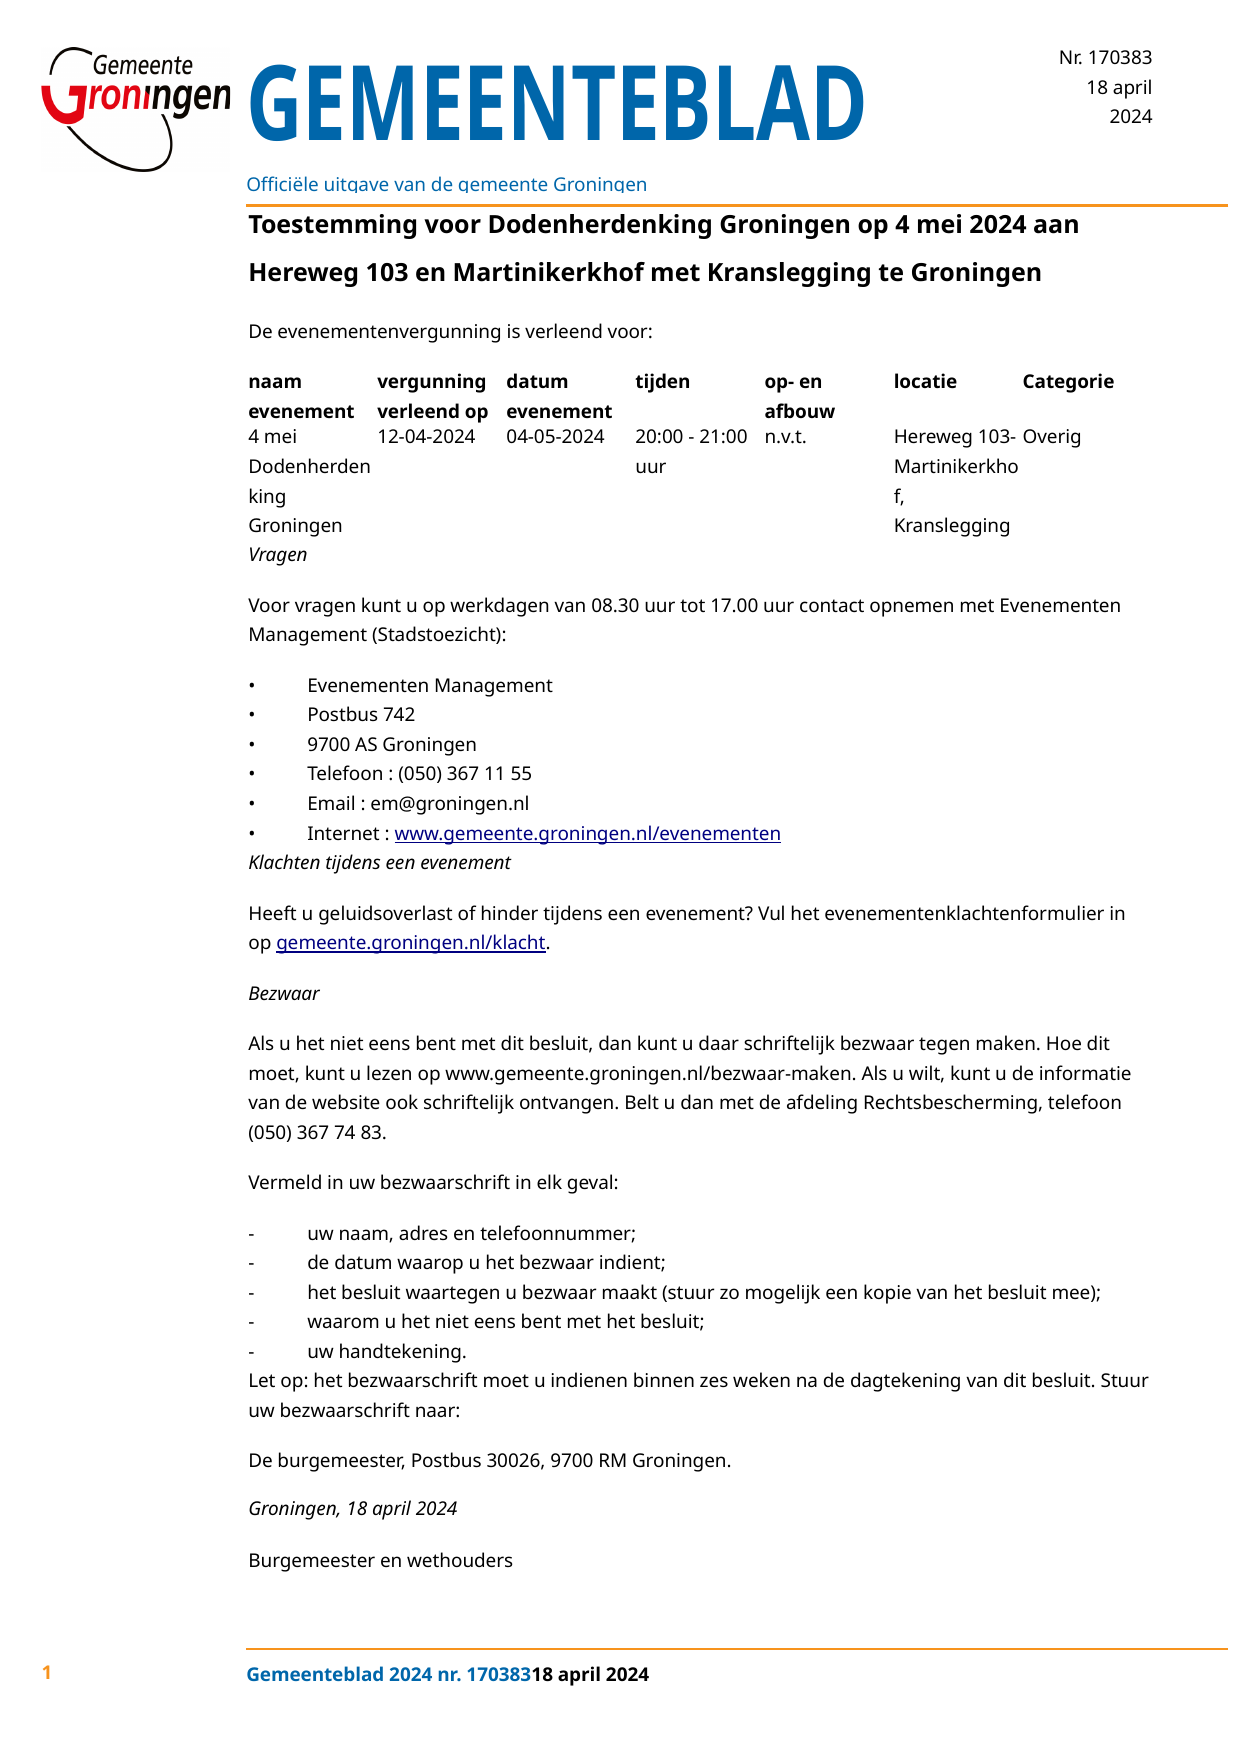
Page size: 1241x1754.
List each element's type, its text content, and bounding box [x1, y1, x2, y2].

text Vermeld in uw bezwaarschrift in elk geval: [248, 1169, 1152, 1195]
table_cell 4 mei Dodenherdenking Groningen [248, 424, 377, 538]
table_cell 12-04-2024 [377, 424, 506, 538]
list Telefoon : (050) 367 11 55 [248, 761, 1152, 786]
table_header vergunning verleend op [377, 369, 506, 424]
table_header Categorie [1023, 369, 1152, 424]
table_header naam evenement [248, 369, 377, 424]
list Evenementen Management [248, 672, 1152, 698]
table_header op- en afbouw [764, 369, 893, 424]
text Voor vragen kunt u op werkdagen van 08.30 uur tot 17.00 uur contact opnemen met Evenementen Management (Stadstoezicht): [248, 592, 1152, 647]
list de datum waarop u het bezwaar indient; [248, 1249, 1152, 1275]
list het besluit waartegen u bezwaar maakt (stuur zo mogelijk een kopie van het besluit mee); [248, 1279, 1152, 1305]
text Als u het niet eens bent met dit besluit, dan kunt u daar schriftelijk bezwaar tegen maken. Hoe dit moet, kunt u lezen op www.gemeente.groningen.nl/bezwaar-maken. Als u wilt, kunt u de informatie van de website ook schriftelijk ontvangen. Belt u dan met de afdeling Rechtsbescherming, telefoon (050) 367 74 83. [248, 1030, 1152, 1145]
table_cell 04-05-2024 [506, 424, 635, 538]
list Email : em@groningen.nl [248, 790, 1152, 816]
table_cell Hereweg 103- Martinikerkhof, Kranslegging [894, 424, 1022, 538]
text De evenementenvergunning is verleend voor: [248, 318, 1152, 344]
list waarom u het niet eens bent met het besluit; [248, 1308, 1152, 1334]
table_cell 20:00 - 21:00 uur [635, 424, 764, 538]
text Burgemeester en wethouders [248, 1547, 1152, 1573]
table_header datum evenement [506, 369, 635, 424]
text Groningen, 18 april 2024 [248, 1496, 1152, 1521]
text Vragen [248, 541, 1152, 567]
text Klachten tijdens een evenement [248, 849, 1152, 875]
list Internet : www.gemeente.groningen.nl/evenementen [248, 820, 1152, 846]
table_cell Overig [1023, 424, 1152, 538]
list Postbus 742 [248, 701, 1152, 727]
list uw naam, adres en telefoonnummer; [248, 1220, 1152, 1246]
picture [41, 47, 231, 172]
table_cell n.v.t. [764, 424, 893, 538]
table_header tijden [635, 369, 764, 424]
text Heeft u geluidsoverlast of hinder tijdens een evenement? Vul het evenementenklachtenformulier in op gemeente.groningen.nl/klacht. [248, 900, 1152, 955]
text Toestemming voor Dodenherdenking Groningen op 4 mei 2024 aan Hereweg 103 en Martinikerkhof met Kranslegging te Groningen [248, 207, 1152, 288]
list 9700 AS Groningen [248, 731, 1152, 757]
text De burgemeester, Postbus 30026, 9700 RM Groningen. [248, 1448, 1152, 1473]
text Let op: het bezwaarschrift moet u indienen binnen zes weken na de dagtekening van dit besluit. Stuur uw bezwaarschrift naar: [248, 1368, 1152, 1423]
text Bezwaar [248, 980, 1152, 1006]
list uw handtekening. [248, 1338, 1152, 1364]
table_header locatie [894, 369, 1022, 424]
